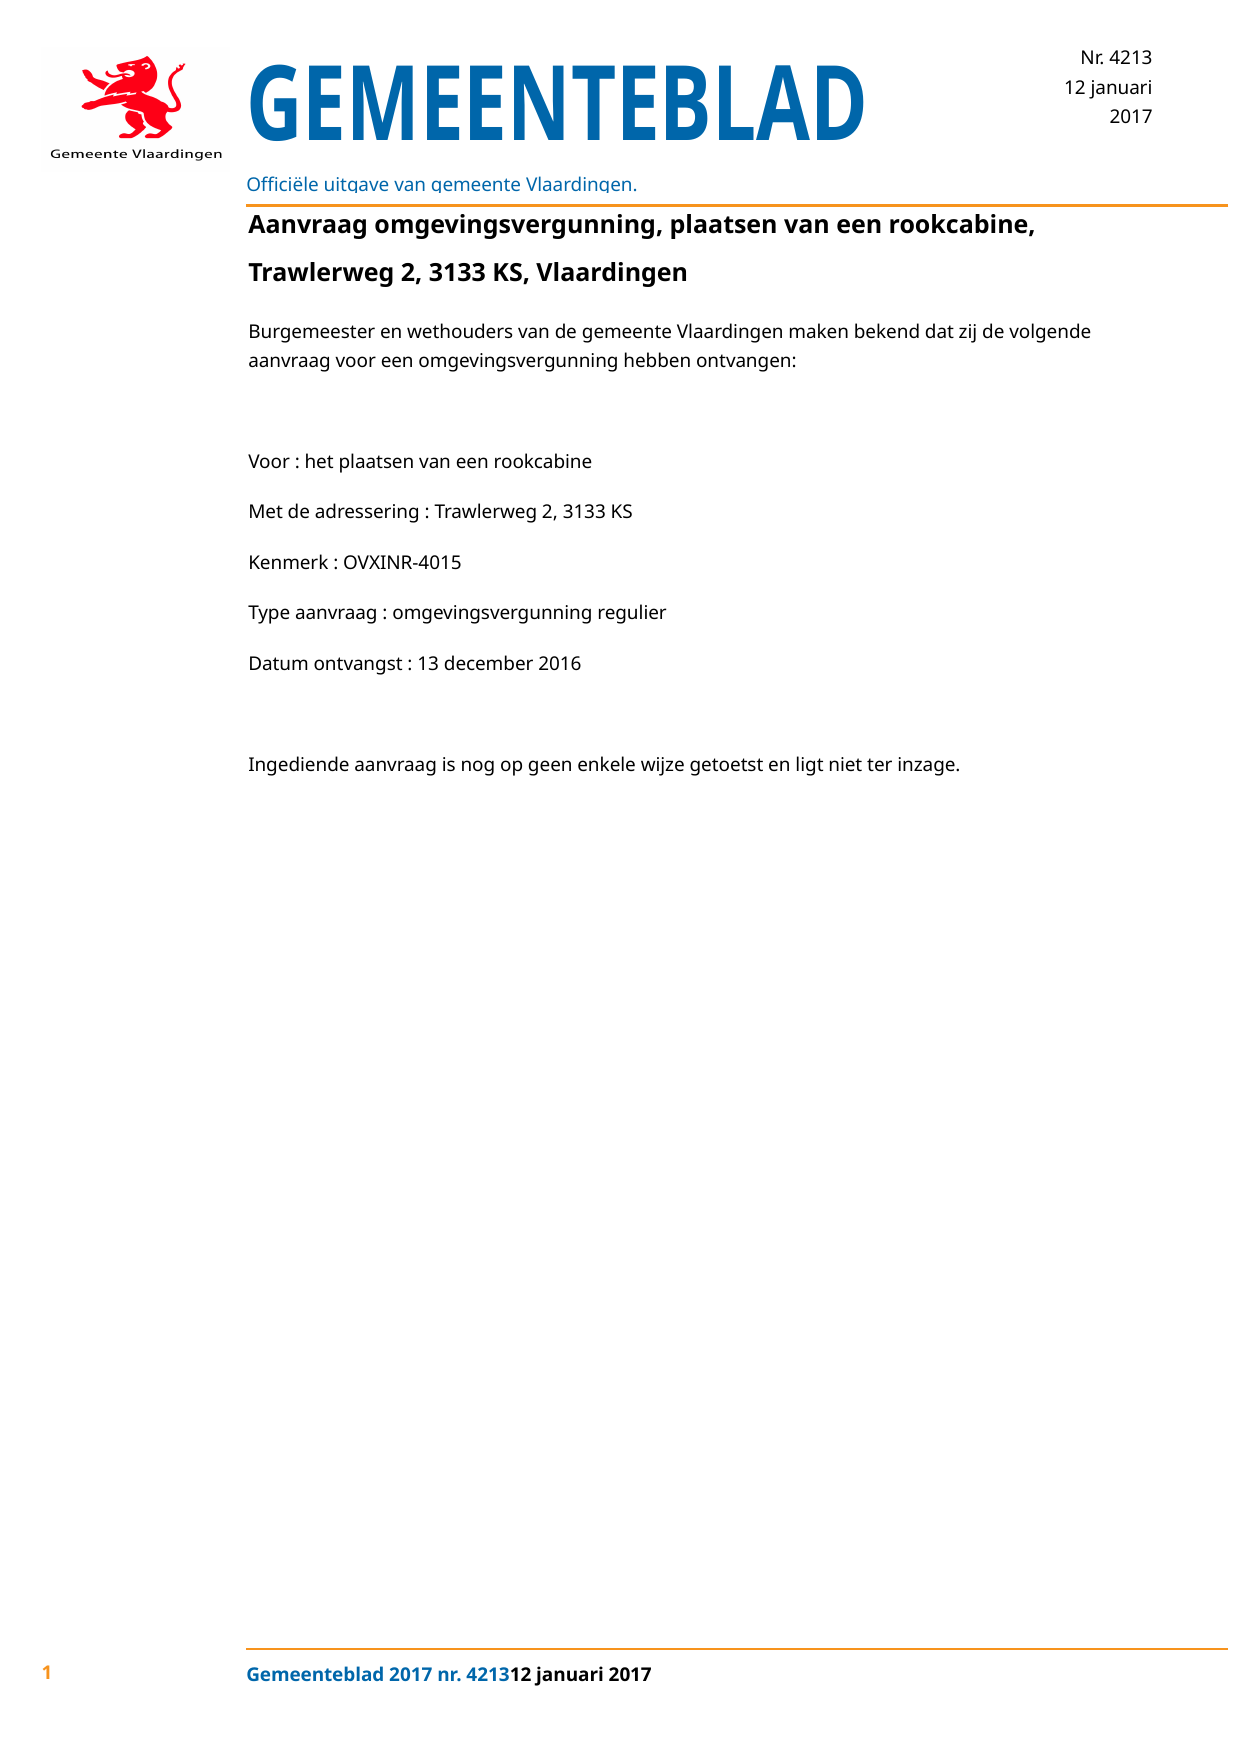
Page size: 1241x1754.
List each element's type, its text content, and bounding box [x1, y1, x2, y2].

picture [41, 47, 231, 172]
text Aanvraag omgevingsvergunning, plaatsen van een rookcabine, Trawlerweg 2, 3133 KS, Vlaardingen [248, 207, 1152, 288]
text Kenmerk : OVXINR-4015 [248, 549, 1152, 575]
text Type aanvraag : omgevingsvergunning regulier [248, 599, 1152, 625]
text Datum ontvangst : 13 december 2016 [248, 650, 1152, 676]
text Voor : het plaatsen van een rookcabine [248, 448, 1152, 474]
text Burgemeester en wethouders van de gemeente Vlaardingen maken bekend dat zij de volgende aanvraag voor een omgevingsvergunning hebben ontvangen: [248, 318, 1152, 373]
text Met de adressering : Trawlerweg 2, 3133 KS [248, 499, 1152, 524]
text Ingediende aanvraag is nog op geen enkele wijze getoetst en ligt niet ter inzage. [248, 751, 1152, 777]
